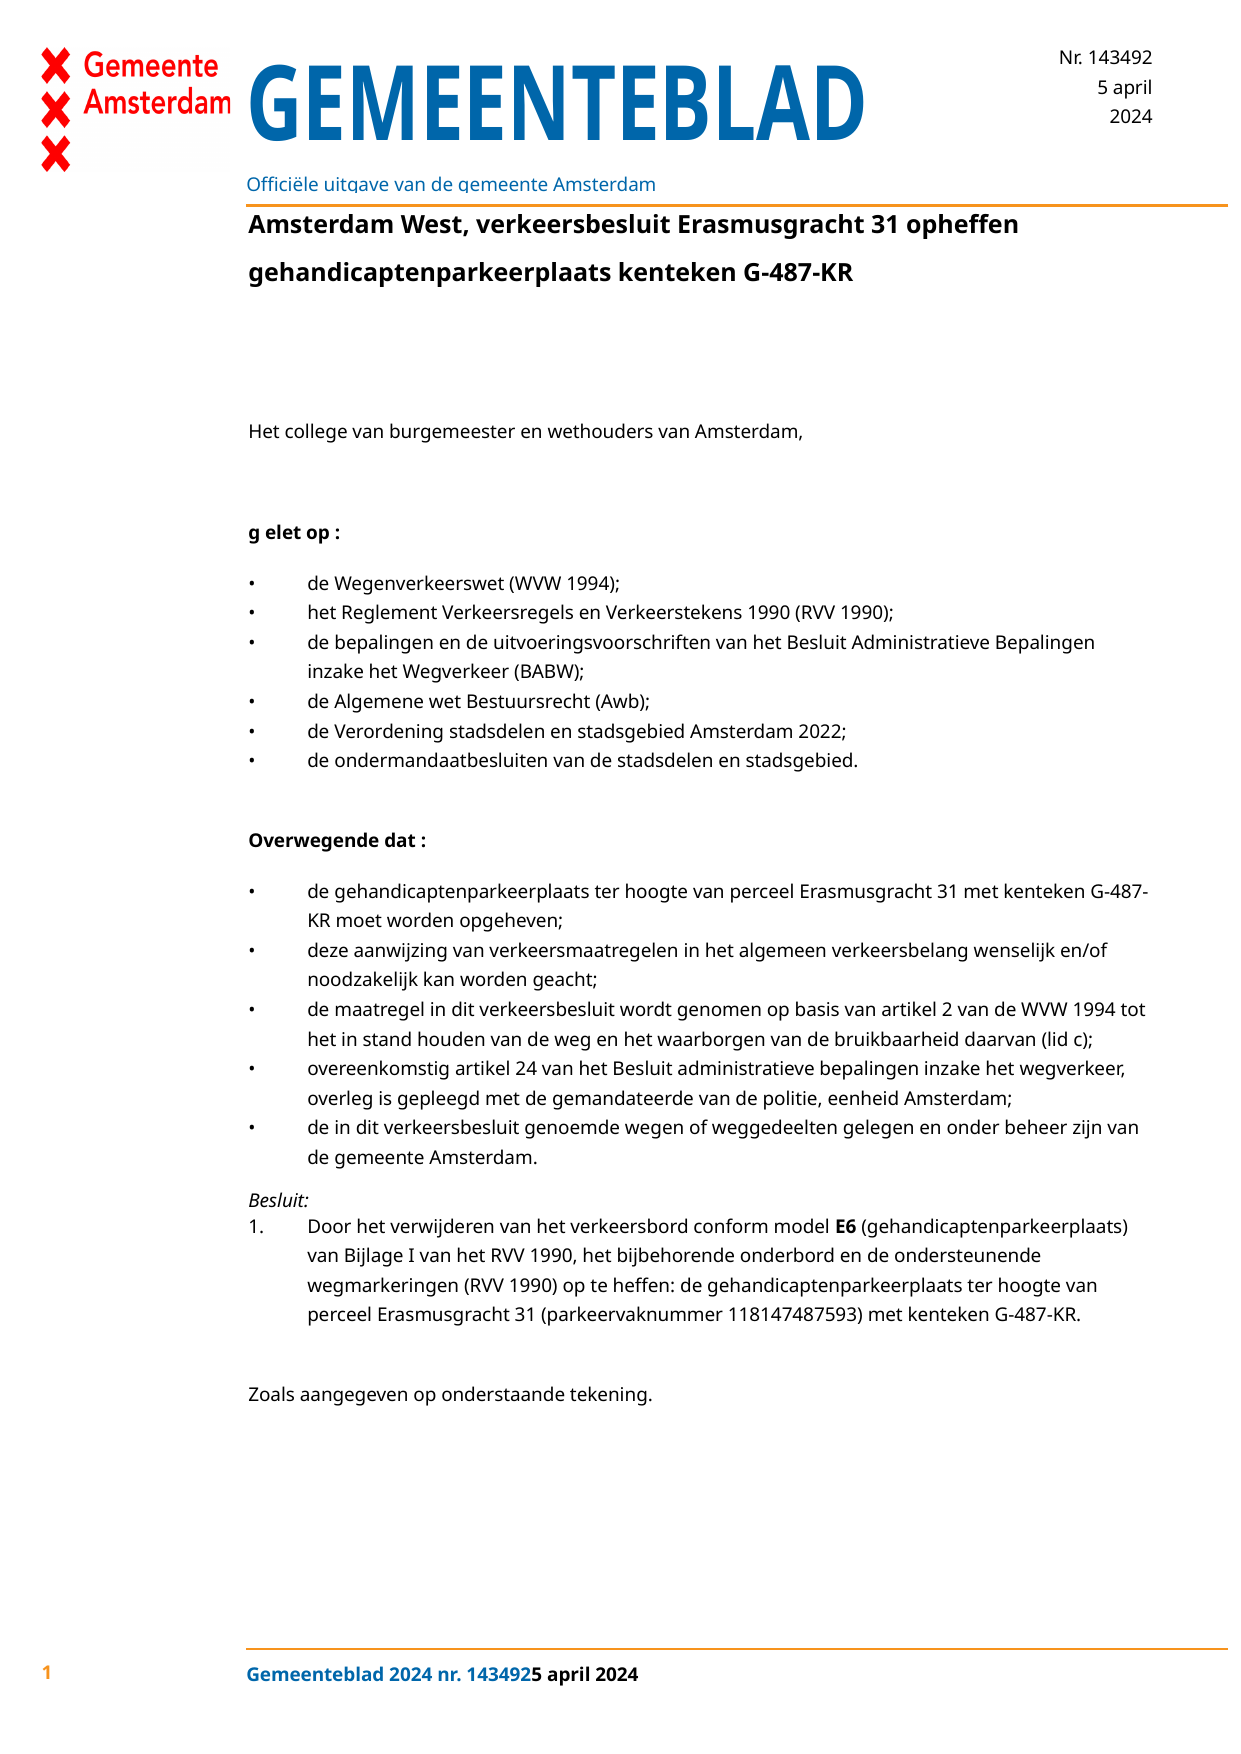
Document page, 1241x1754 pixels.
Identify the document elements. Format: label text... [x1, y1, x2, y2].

list de maatregel in dit verkeersbesluit wordt genomen op basis van artikel 2 van de WVW 1994 tot het in stand houden van de weg en het waarborgen van de bruikbaarheid daarvan (lid c); [248, 996, 1152, 1051]
text Overwegende dat : [248, 827, 1152, 853]
text Zoals aangegeven op onderstaande tekening. [248, 1382, 1152, 1407]
list de in dit verkeersbesluit genoemde wegen of weggedeelten gelegen en onder beheer zijn van de gemeente Amsterdam. [248, 1114, 1152, 1170]
text Besluit: [248, 1187, 1152, 1213]
list Door het verwijderen van het verkeersbord conform model E6 (gehandicaptenparkeerplaats) van Bijlage I van het RVV 1990, het bijbehorende onderbord en de ondersteunende wegmarkeringen (RVV 1990) op te heffen: de gehandicaptenparkeerplaats ter hoogte van perceel Erasmusgracht 31 (parkeervaknummer 118147487593) met kenteken G-487-KR. [248, 1213, 1152, 1327]
list de gehandicaptenparkeerplaats ter hoogte van perceel Erasmusgracht 31 met kenteken G-487-KR moet worden opgeheven; [248, 878, 1152, 933]
list de Algemene wet Bestuursrecht (Awb); [248, 688, 1152, 714]
list de Wegenverkeerswet (WVW 1994); [248, 570, 1152, 596]
text Het college van burgemeester en wethouders van Amsterdam, [248, 419, 1152, 444]
list de ondermandaatbesluiten van de stadsdelen en stadsgebied. [248, 747, 1152, 773]
picture [41, 47, 231, 172]
text Amsterdam West, verkeersbesluit Erasmusgracht 31 opheffen gehandicaptenparkeerplaats kenteken G-487-KR [248, 207, 1152, 288]
list overeenkomstig artikel 24 van het Besluit administratieve bepalingen inzake het wegverkeer, overleg is gepleegd met de gemandateerde van de politie, eenheid Amsterdam; [248, 1055, 1152, 1111]
list het Reglement Verkeersregels en Verkeerstekens 1990 (RVV 1990); [248, 599, 1152, 625]
list de bepalingen en de uitvoeringsvoorschriften van het Besluit Administratieve Bepalingen inzake het Wegverkeer (BABW); [248, 629, 1152, 684]
list de Verordening stadsdelen en stadsgebied Amsterdam 2022; [248, 718, 1152, 743]
list deze aanwijzing van verkeersmaatregelen in het algemeen verkeersbelang wenselijk en/of noodzakelijk kan worden geacht; [248, 937, 1152, 992]
text g elet op : [248, 519, 1152, 545]
